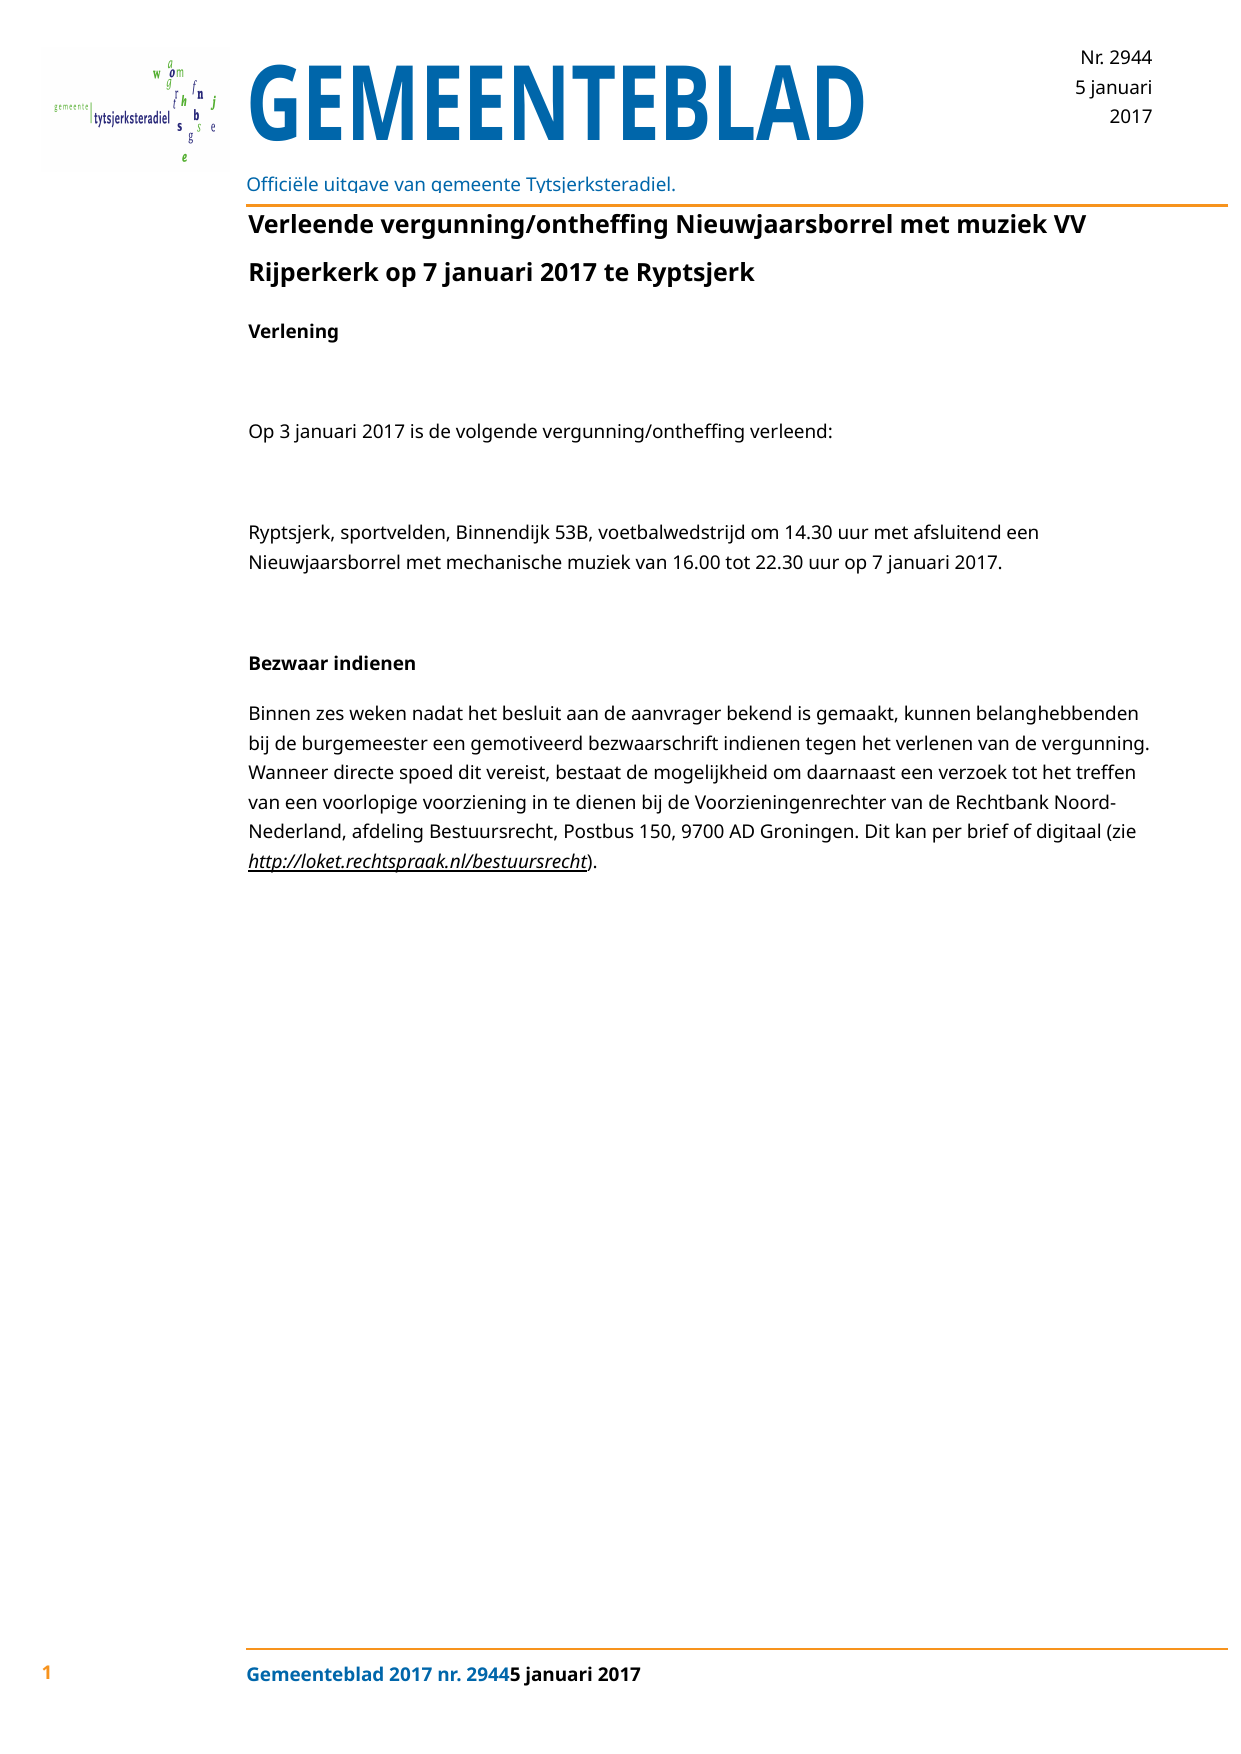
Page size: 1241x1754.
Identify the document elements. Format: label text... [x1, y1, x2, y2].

text Bezwaar indienen [248, 650, 1152, 676]
text Verlening [248, 318, 1152, 344]
text Verleende vergunning/ontheffing Nieuwjaarsborrel met muziek VV Rijperkerk op 7 januari 2017 te Ryptsjerk [248, 207, 1152, 288]
text Op 3 januari 2017 is de volgende vergunning/ontheffing ver­leend: [248, 419, 1152, 444]
picture [41, 47, 231, 172]
text Binnen zes weken nadat het besluit aan de aanvrager bekend is gemaakt, kunnen belang­hebbenden bij de burgemeester een gemotiveerd bezwaarschrift indienen tegen het verlenen van de ver­gunning. Wanneer directe spoed dit vereist, bestaat de mogelijkheid om daarnaast een verzoek tot het treffen van een voorlopige voorziening in te dienen bij de Voorzieningenrechter van de Rechtbank Noord-Nederland, afdeling Bestuursrecht, Postbus 150, 9700 AD Groningen. Dit kan per brief of digitaal (zie http://loket.rechtspraak.nl/bestuursrecht). [248, 700, 1152, 874]
text Ryptsjerk, sportvelden, Binnendijk 53B, voetbalwedstrijd om 14.30 uur met afsluitend een Nieuwjaarsborrel met mechanische muziek van 16.00 tot 22.30 uur op 7 januari 2017. [248, 519, 1152, 575]
